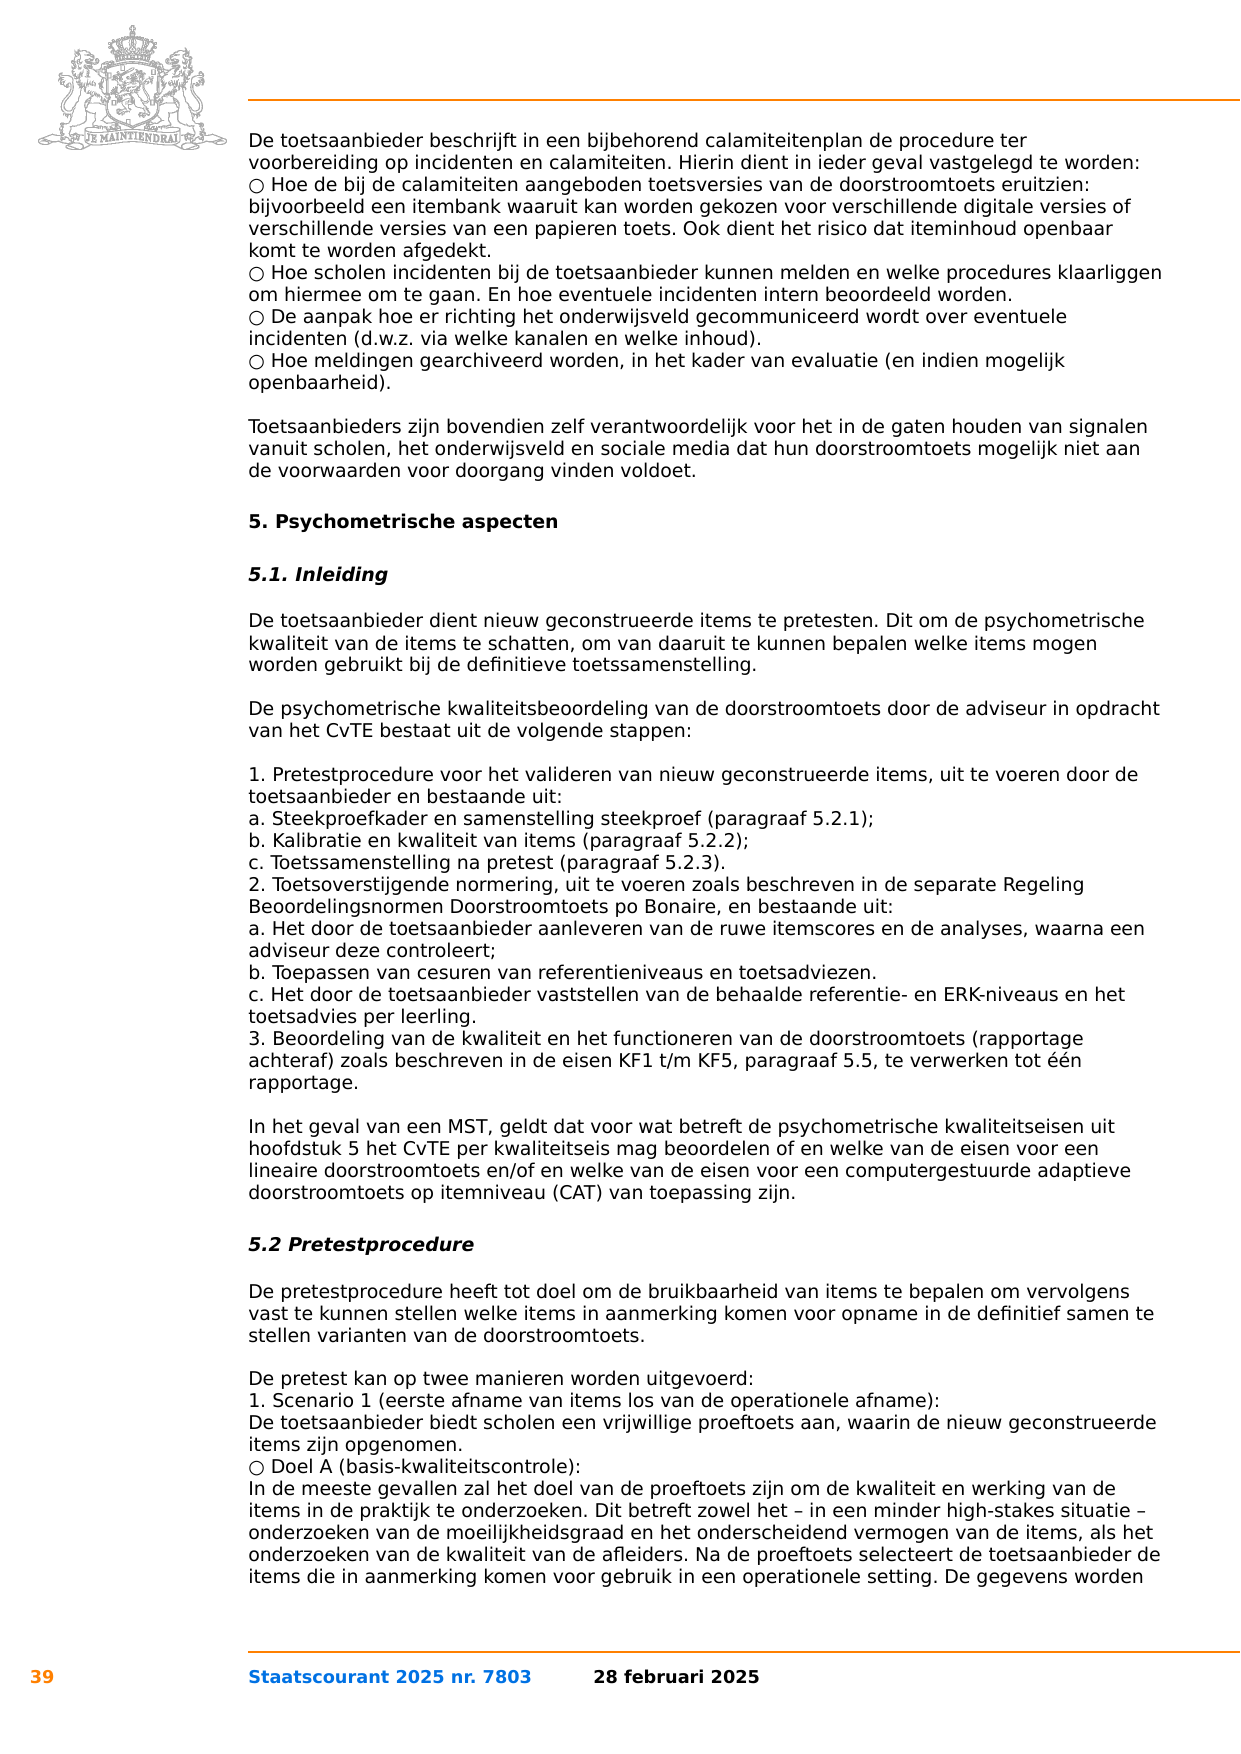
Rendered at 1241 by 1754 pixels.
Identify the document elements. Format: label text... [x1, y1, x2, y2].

text De toetsaanbieder dient nieuw geconstrueerde items te pretesten. Dit om de psychometrische kwaliteit van de items te schatten, om van daaruit te kunnen bepalen welke items mogen worden gebruikt bij de definitieve toetssamenstelling. [248, 610, 1163, 676]
text 3. Beoordeling van de kwaliteit en het functioneren van de doorstroomtoets (rapportage achteraf) zoals beschreven in de eisen KF1 t/m KF5, paragraaf 5.5, te verwerken tot één rapportage. [248, 1028, 1163, 1094]
text a. Steekproefkader en samenstelling steekproef (paragraaf 5.2.1); [248, 808, 1163, 830]
text ○ Hoe meldingen gearchiveerd worden, in het kader van evaluatie (en indien mogelijk openbaarheid). [248, 350, 1163, 394]
text Toetsaanbieders zijn bovendien zelf verantwoordelijk voor het in de gaten houden van signalen vanuit scholen, het onderwijsveld en sociale media dat hun doorstroomtoets mogelijk niet aan de voorwaarden voor doorgang vinden voldoet. [248, 416, 1163, 481]
text De pretestprocedure heeft tot doel om de bruikbaarheid van items te bepalen om vervolgens vast te kunnen stellen welke items in aanmerking komen voor opname in de definitief samen te stellen varianten van de doorstroomtoets. [248, 1281, 1163, 1346]
text De pretest kan op twee manieren worden uitgevoerd: [248, 1368, 1163, 1390]
text ○ Doel A (basis-kwaliteitscontrole): [248, 1456, 1163, 1478]
picture [38, 25, 227, 150]
text b. Toepassen van cesuren van referentieniveaus en toetsadviezen. [248, 962, 1163, 984]
subtitle 5. Psychometrische aspecten [248, 511, 1163, 533]
text c. Toetssamenstelling na pretest (paragraaf 5.2.3). [248, 852, 1163, 874]
text 2. Toetsoverstijgende normering, uit te voeren zoals beschreven in de separate Regeling Beoordelingsnormen Doorstroomtoets po Bonaire, en bestaande uit: [248, 874, 1163, 918]
text ○ Hoe scholen incidenten bij de toetsaanbieder kunnen melden en welke procedures klaarliggen om hiermee om te gaan. En hoe eventuele incidenten intern beoordeeld worden. [248, 262, 1163, 306]
text b. Kalibratie en kwaliteit van items (paragraaf 5.2.2); [248, 830, 1163, 852]
text c. Het door de toetsaanbieder vaststellen van de behaalde referentie- en ERK-niveaus en het toetsadvies per leerling. [248, 984, 1163, 1028]
text a. Het door de toetsaanbieder aanleveren van de ruwe itemscores en de analyses, waarna een adviseur deze controleert; [248, 918, 1163, 962]
subtitle 5.1. Inleiding [248, 563, 1163, 585]
text 1. Scenario 1 (eerste afname van items los van de operationele afname): [248, 1390, 1163, 1412]
subtitle 5.2 Pretestprocedure [248, 1233, 1163, 1256]
text 1. Pretestprocedure voor het valideren van nieuw geconstrueerde items, uit te voeren door de toetsaanbieder en bestaande uit: [248, 764, 1163, 808]
text In het geval van een MST, geldt dat voor wat betreft de psychometrische kwaliteitseisen uit hoofdstuk 5 het CvTE per kwaliteitseis mag beoordelen of en welke van de eisen voor een lineaire doorstroomtoets en/of en welke van de eisen voor een computergestuurde adaptieve doorstroomtoets op itemniveau (CAT) van toepassing zijn. [248, 1116, 1163, 1203]
text In de meeste gevallen zal het doel van de proeftoets zijn om de kwaliteit en werking van de items in de praktijk te onderzoeken. Dit betreft zowel het – in een minder high-stakes situatie – onderzoeken van de moeilijkheidsgraad en het onderscheidend vermogen van de items, als het onderzoeken van de kwaliteit van de afleiders. Na de proeftoets selecteert de toetsaanbieder de items die in aanmerking komen voor gebruik in een operationele setting. De gegevens worden [248, 1478, 1163, 1588]
text De toetsaanbieder beschrijft in een bijbehorend calamiteitenplan de procedure ter voorbereiding op incidenten en calamiteiten. Hierin dient in ieder geval vastgelegd te worden: [248, 130, 1163, 174]
text De psychometrische kwaliteitsbeoordeling van de doorstroomtoets door de adviseur in opdracht van het CvTE bestaat uit de volgende stappen: [248, 698, 1163, 742]
text De toetsaanbieder biedt scholen een vrijwillige proeftoets aan, waarin de nieuw geconstrueerde items zijn opgenomen. [248, 1412, 1163, 1456]
text ○ De aanpak hoe er richting het onderwijsveld gecommuniceerd wordt over eventuele incidenten (d.w.z. via welke kanalen en welke inhoud). [248, 306, 1163, 350]
text ○ Hoe de bij de calamiteiten aangeboden toetsversies van de doorstroomtoets eruitzien: bijvoorbeeld een itembank waaruit kan worden gekozen voor verschillende digitale versies of verschillende versies van een papieren toets. Ook dient het risico dat iteminhoud openbaar komt te worden afgedekt. [248, 174, 1163, 262]
